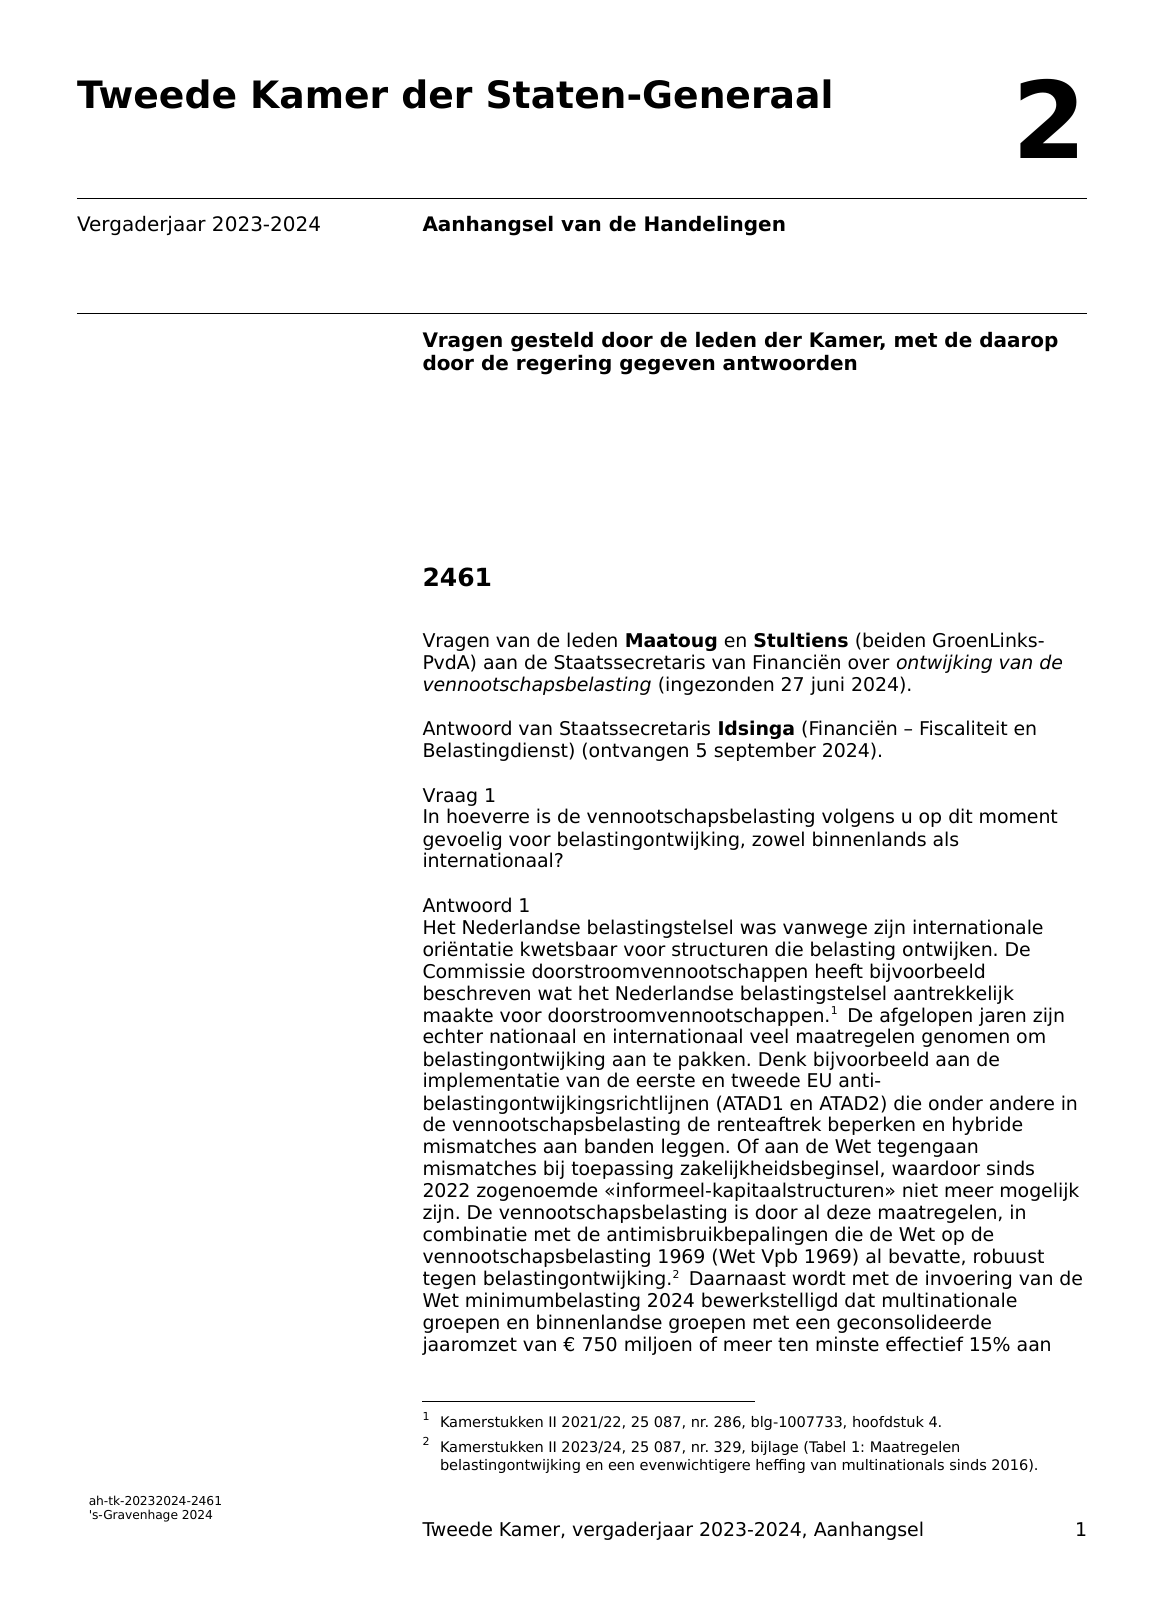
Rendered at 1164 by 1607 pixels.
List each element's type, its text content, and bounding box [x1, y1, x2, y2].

text 2461 [422, 563, 1087, 592]
text Kamerstukken II 2023/24, 25 087, nr. 329, bijlage (Tabel 1: Maatregelen belastingontwijking en een evenwichtigere heffing van multinationals sinds 2016). [422, 1435, 1087, 1474]
text Kamerstukken II 2021/22, 25 087, nr. 286, blg-1007733, hoofdstuk 4. [422, 1410, 1087, 1432]
text Het Nederlandse belastingstelsel was vanwege zijn internationale oriëntatie kwetsbaar voor structuren die belasting ontwijken. De Commissie doorstroomvennootschappen heeft bijvoorbeeld beschreven wat het Nederlandse belastingstelsel aantrekkelijk maakte voor doorstroomvennootschappen. De afgelopen jaren zijn echter nationaal en internationaal veel maatregelen genomen om belastingontwijking aan te pakken. Denk bijvoorbeeld aan de implementatie van de eerste en tweede EU anti-belastingontwijkingsrichtlijnen (ATAD1 en ATAD2) die onder andere in de vennootschapsbelasting de renteaftrek beperken en hybride mismatches aan banden leggen. Of aan de Wet tegengaan mismatches bij toepassing zakelijkheidsbeginsel, waardoor sinds 2022 zogenoemde «informeel-kapitaalstructuren» niet meer mogelijk zijn. De vennootschapsbelasting is door al deze maatregelen, in combinatie met de antimisbruikbepalingen die de Wet op de vennootschapsbelasting 1969 (Wet Vpb 1969) al bevatte, robuust tegen belastingontwijking. Daarnaast wordt met de invoering van de Wet minimumbelasting 2024 bewerkstelligd dat multinationale groepen en binnenlandse groepen met een geconsolideerde jaaromzet van € 750 miljoen of meer ten minste effectief 15% aan [422, 917, 1087, 1356]
table_cell [77, 314, 422, 375]
table_cell Vergaderjaar 2023-2024 [77, 199, 422, 313]
text ah-tk-20232024-2461 [88, 1494, 323, 1508]
table_header Tweede Kamer der Staten-Generaal [77, 59, 886, 198]
table_cell Vragen gesteld door de leden der Kamer, met de daarop door de regering gegeven antwoorden [422, 314, 1087, 375]
table_header 2 [886, 59, 1087, 198]
text 's-Gravenhage 2024 [88, 1508, 323, 1522]
text Antwoord van Staatssecretaris Idsinga (Financiën – Fiscaliteit en Belastingdienst) (ontvangen 5 september 2024). [422, 718, 1087, 762]
text Vraag 1 [422, 784, 1087, 806]
text Vragen van de leden Maatoug en Stultiens (beiden GroenLinks-PvdA) aan de Staatssecretaris van Financiën over ontwijking van de vennootschapsbelasting (ingezonden 27 juni 2024). [422, 630, 1087, 696]
table_cell Aanhangsel van de Handelingen [422, 199, 1087, 313]
text Antwoord 1 [422, 894, 1087, 917]
text In hoeverre is de vennootschapsbelasting volgens u op dit moment gevoelig voor belastingontwijking, zowel binnenlands als internationaal? [422, 806, 1087, 872]
